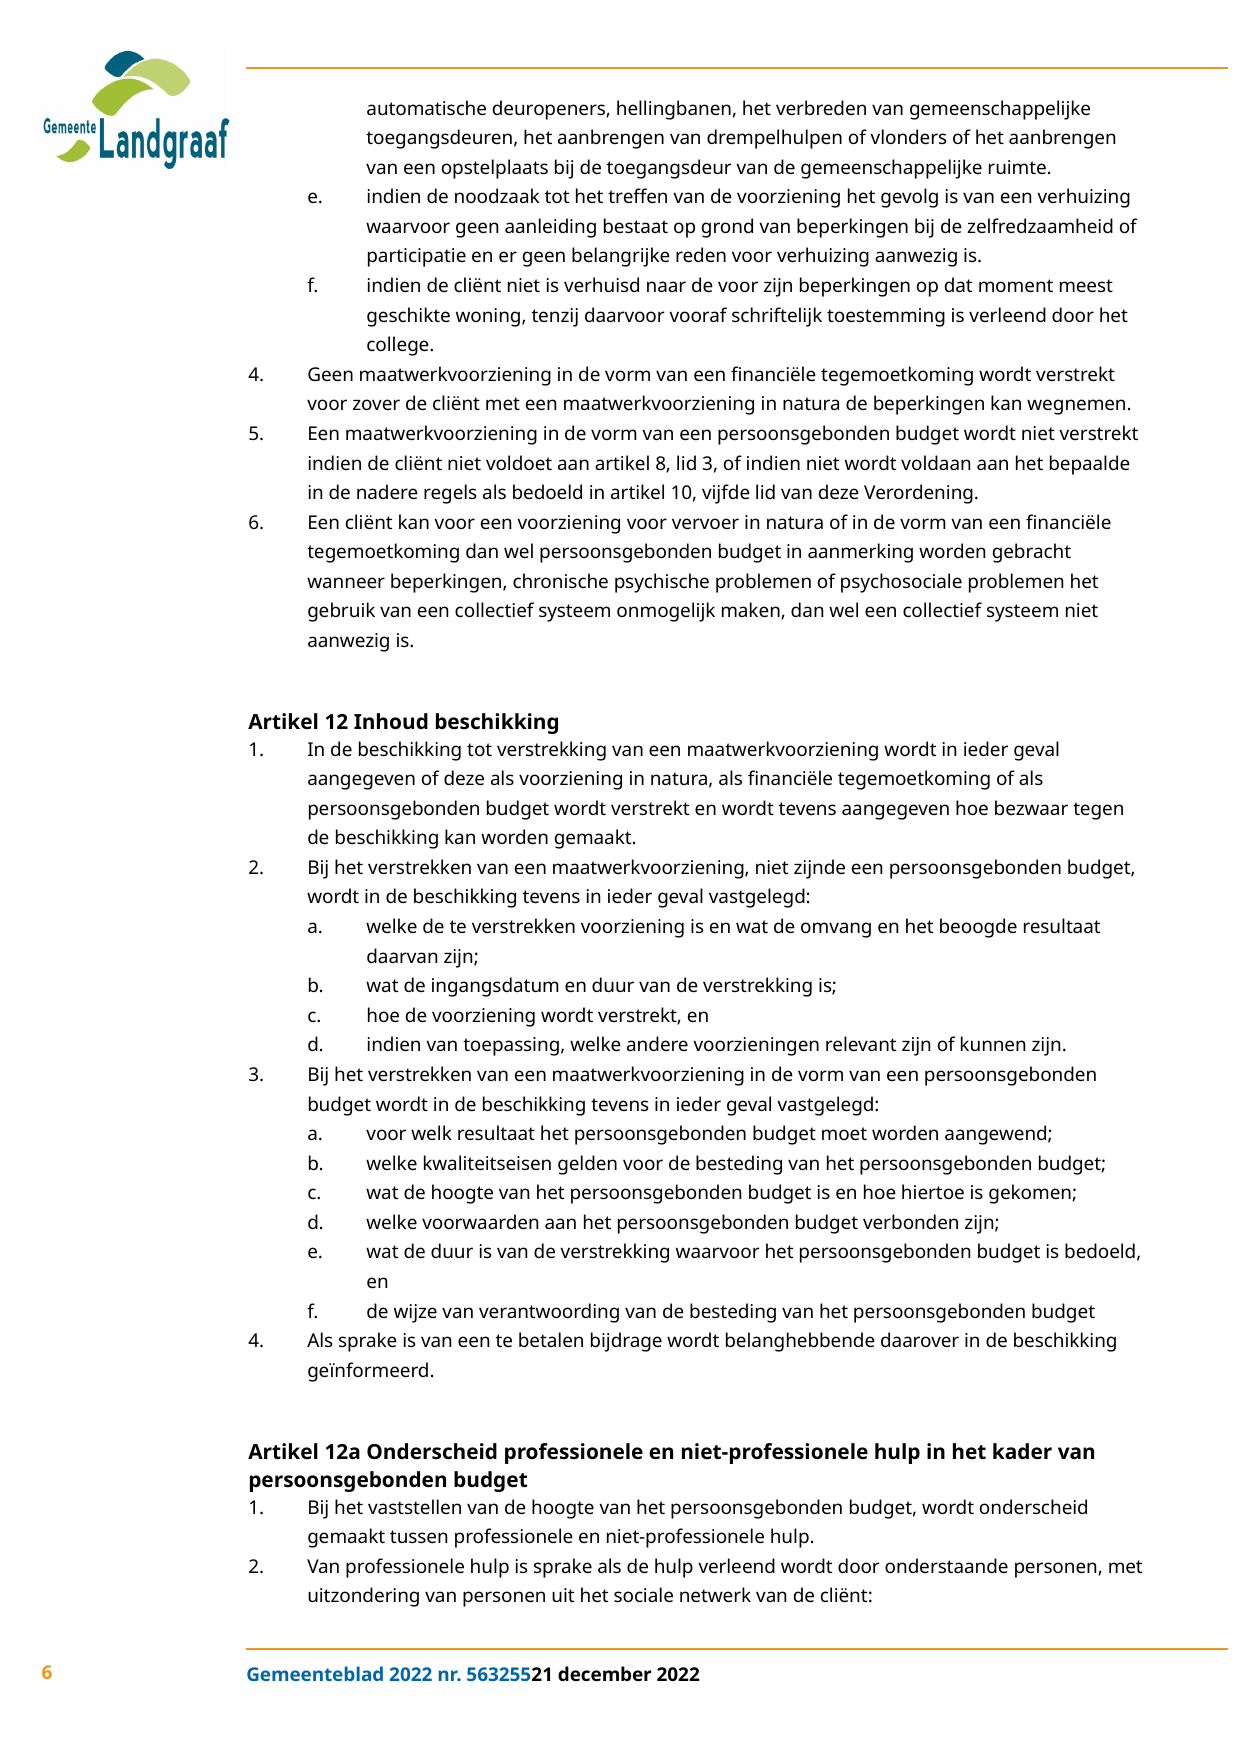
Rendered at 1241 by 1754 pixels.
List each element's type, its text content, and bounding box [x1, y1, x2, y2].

picture [41, 47, 231, 172]
list hoe de voorziening wordt verstrekt, en [307, 1002, 1152, 1028]
list Als sprake is van een te betalen bijdrage wordt belanghebbende daarover in de beschikking geïnformeerd. [248, 1327, 1152, 1383]
list welke de te verstrekken voorziening is en wat de omvang en het beoogde resultaat daarvan zijn; [307, 913, 1152, 968]
list Bij het verstrekken van een maatwerkvoorziening in de vorm van een persoonsgebonden budget wordt in de beschikking tevens in ieder geval vastgelegd: [248, 1061, 1152, 1116]
text Artikel 12 Inhoud beschikking [248, 707, 1152, 736]
list wat de duur is van de verstrekking waarvoor het persoonsgebonden budget is bedoeld, en [307, 1239, 1152, 1294]
list voor welk resultaat het persoonsgebonden budget moet worden aangewend; [307, 1120, 1152, 1146]
list welke kwaliteitseisen gelden voor de besteding van het persoonsgebonden budget; [307, 1150, 1152, 1176]
list de wijze van verantwoording van de besteding van het persoonsgebonden budget [307, 1298, 1152, 1323]
list Geen maatwerkvoorziening in de vorm van een financiële tegemoetkoming wordt verstrekt voor zover de cliënt met een maatwerkvoorziening in natura de beperkingen kan wegnemen. [248, 361, 1152, 416]
list indien van toepassing, welke andere voorzieningen relevant zijn of kunnen zijn. [307, 1032, 1152, 1057]
list wat de hoogte van het persoonsgebonden budget is en hoe hiertoe is gekomen; [307, 1179, 1152, 1205]
list Een maatwerkvoorziening in de vorm van een persoonsgebonden budget wordt niet verstrekt indien de cliënt niet voldoet aan artikel 8, lid 3, of indien niet wordt voldaan aan het bepaalde in de nadere regels als bedoeld in artikel 10, vijfde lid van deze Verordening. [248, 420, 1152, 505]
list indien de noodzaak tot het treffen van de voorziening het gevolg is van een verhuizing waarvoor geen aanleiding bestaat op grond van beperkingen bij de zelfredzaamheid of participatie en er geen belangrijke reden voor verhuizing aanwezig is. [307, 183, 1152, 268]
list automatische deuropeners, hellingbanen, het verbreden van gemeenschappelijke toegangsdeuren, het aanbrengen van drempelhulpen of vlonders of het aanbrengen van een opstelplaats bij de toegangsdeur van de gemeenschappelijke ruimte. [307, 95, 1152, 180]
list wat de ingangsdatum en duur van de verstrekking is; [307, 972, 1152, 998]
list Een cliënt kan voor een voorziening voor vervoer in natura of in de vorm van een financiële tegemoetkoming dan wel persoonsgebonden budget in aanmerking worden gebracht wanneer beperkingen, chronische psychische problemen of psychosociale problemen het gebruik van een collectief systeem onmogelijk maken, dan wel een collectief systeem niet aanwezig is. [248, 509, 1152, 653]
text Artikel 12a Onderscheid professionele en niet-professionele hulp in het kader van persoonsgebonden budget [248, 1437, 1152, 1494]
list Bij het vaststellen van de hoogte van het persoonsgebonden budget, wordt onderscheid gemaakt tussen professionele en niet-professionele hulp. [248, 1494, 1152, 1549]
list In de beschikking tot verstrekking van een maatwerkvoorziening wordt in ieder geval aangegeven of deze als voorziening in natura, als financiële tegemoetkoming of als persoonsgebonden budget wordt verstrekt en wordt tevens aangegeven hoe bezwaar tegen de beschikking kan worden gemaakt. [248, 736, 1152, 850]
list welke voorwaarden aan het persoonsgebonden budget verbonden zijn; [307, 1209, 1152, 1235]
list Van professionele hulp is sprake als de hulp verleend wordt door onderstaande personen, met uitzondering van personen uit het sociale netwerk van de cliënt: [248, 1553, 1152, 1608]
list indien de cliënt niet is verhuisd naar de voor zijn beperkingen op dat moment meest geschikte woning, tenzij daarvoor vooraf schriftelijk toestemming is verleend door het college. [307, 272, 1152, 357]
list Bij het verstrekken van een maatwerkvoorziening, niet zijnde een persoonsgebonden budget, wordt in de beschikking tevens in ieder geval vastgelegd: [248, 854, 1152, 909]
